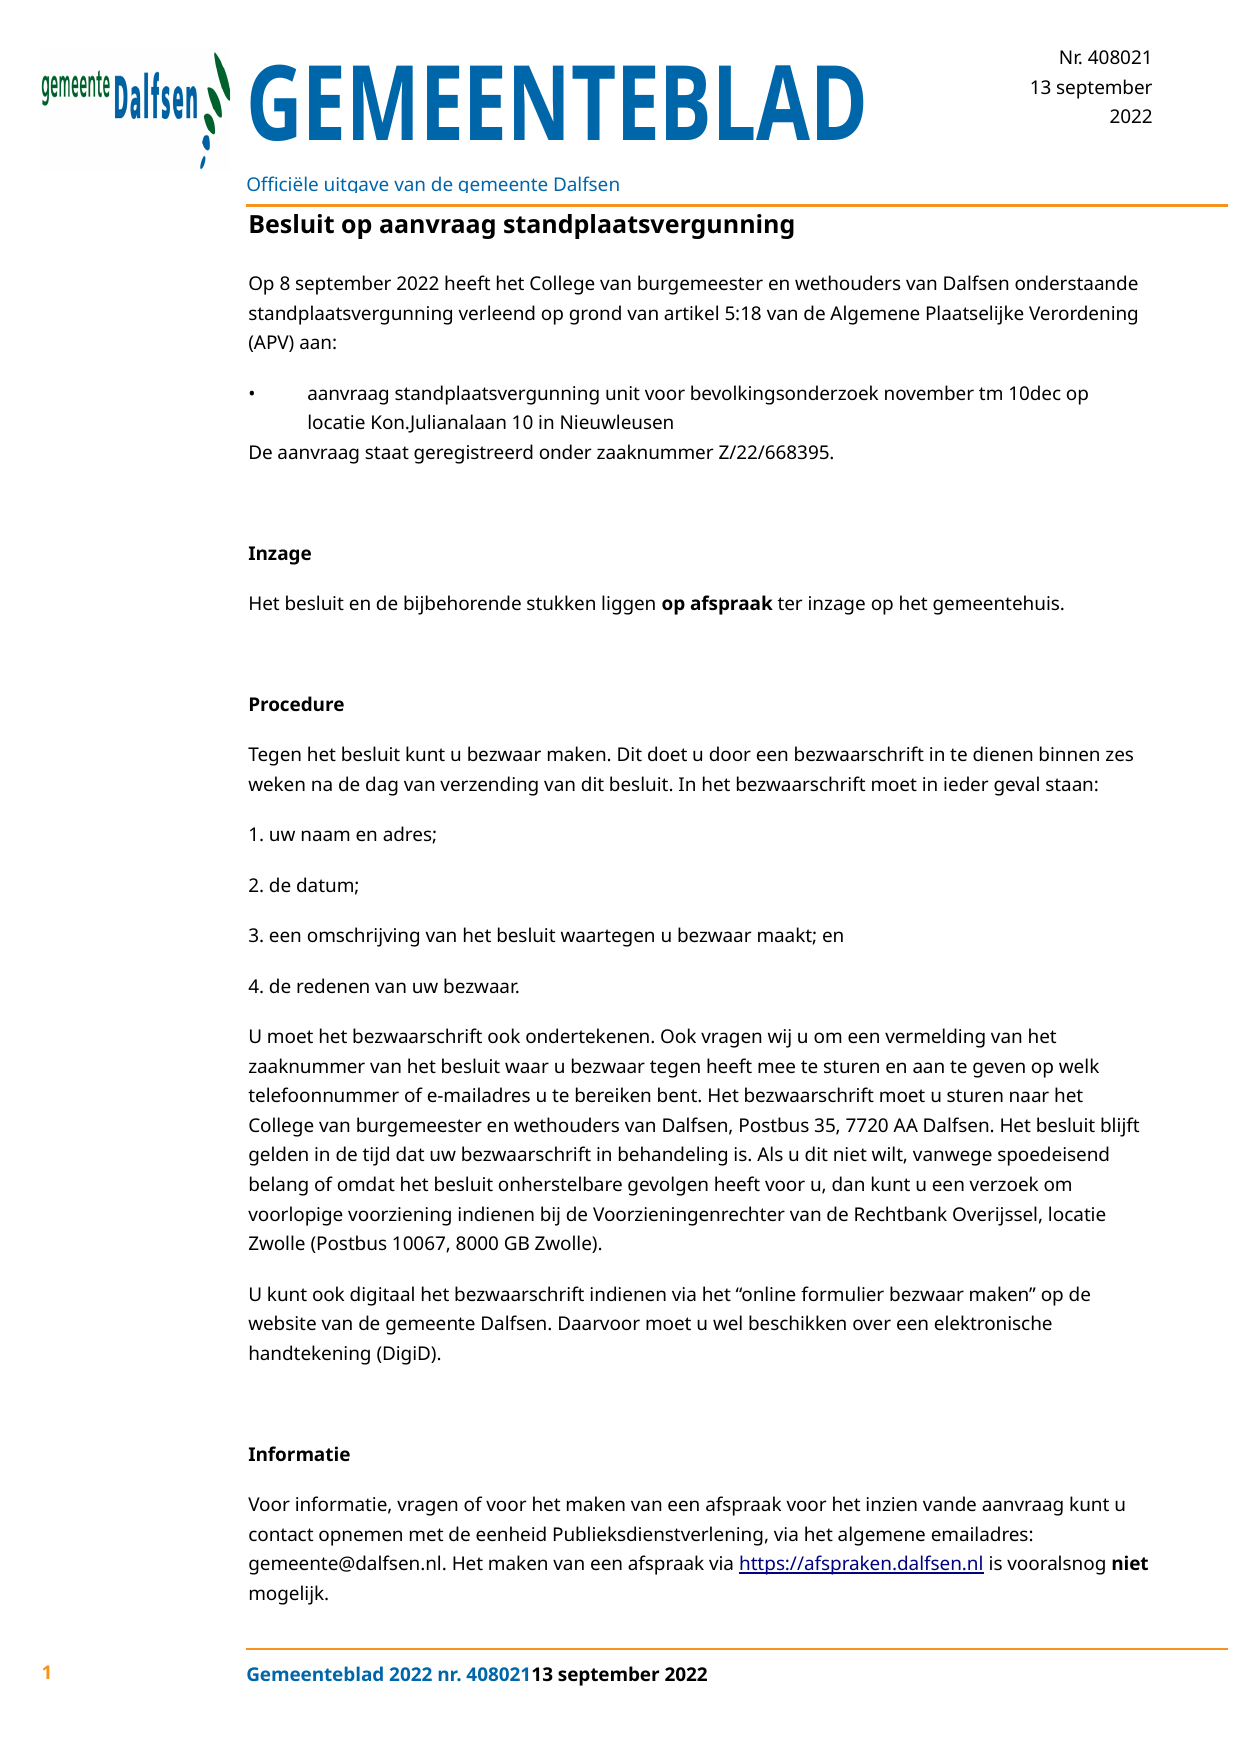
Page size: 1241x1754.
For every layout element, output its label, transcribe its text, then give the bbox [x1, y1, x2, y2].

text Voor informatie, vragen of voor het maken van een afspraak voor het inzien vande aanvraag kunt u contact opnemen met de eenheid Publieksdienstverlening, via het algemene emailadres: gemeente@dalfsen.nl. Het maken van een afspraak via https://afspraken.dalfsen.nl is vooralsnog niet mogelijk. [248, 1491, 1152, 1606]
text Het besluit en de bijbehorende stukken liggen op afspraak ter inzage op het gemeentehuis. [248, 590, 1152, 616]
text Tegen het besluit kunt u bezwaar maken. Dit doet u door een bezwaarschrift in te dienen binnen zes weken na de dag van verzending van dit besluit. In het bezwaarschrift moet in ieder geval staan: [248, 742, 1152, 797]
picture [41, 47, 231, 172]
text 2. de datum; [248, 872, 1152, 898]
text Op 8 september 2022 heeft het College van burgemeester en wethouders van Dalfsen onderstaande standplaatsvergunning verleend op grond van artikel 5:18 van de Algemene Plaatselijke Verordening (APV) aan: [248, 270, 1152, 355]
text Besluit op aanvraag standplaatsvergunning [248, 207, 1152, 241]
list aanvraag standplaatsvergunning unit voor bevolkingsonderzoek november tm 10dec op locatie Kon.Julianalaan 10 in Nieuwleusen [248, 380, 1152, 435]
text Procedure [248, 691, 1152, 717]
text 4. de redenen van uw bezwaar. [248, 973, 1152, 998]
text U moet het bezwaarschrift ook ondertekenen. Ook vragen wij u om een vermelding van het zaaknummer van het besluit waar u bezwaar tegen heeft mee te sturen en aan te geven op welk telefoonnummer of e-mailadres u te bereiken bent. Het bezwaarschrift moet u sturen naar het College van burgemeester en wethouders van Dalfsen, Postbus 35, 7720 AA Dalfsen. Het besluit blijft gelden in de tijd dat uw bezwaarschrift in behandeling is. Als u dit niet wilt, vanwege spoedeisend belang of omdat het besluit onherstelbare gevolgen heeft voor u, dan kunt u een verzoek om voorlopige voorziening indienen bij de Voorzieningenrechter van de Rechtbank Overijssel, locatie Zwolle (Postbus 10067, 8000 GB Zwolle). [248, 1023, 1152, 1256]
text De aanvraag staat geregistreerd onder zaaknummer Z/22/668395. [248, 439, 1152, 465]
text Informatie [248, 1441, 1152, 1466]
text U kunt ook digitaal het bezwaarschrift indienen via het “online formulier bezwaar maken” op de website van de gemeente Dalfsen. Daarvoor moet u wel beschikken over een elektronische handtekening (DigiD). [248, 1281, 1152, 1366]
text Inzage [248, 540, 1152, 566]
text 1. uw naam en adres; [248, 822, 1152, 847]
text 3. een omschrijving van het besluit waartegen u bezwaar maakt; en [248, 922, 1152, 948]
